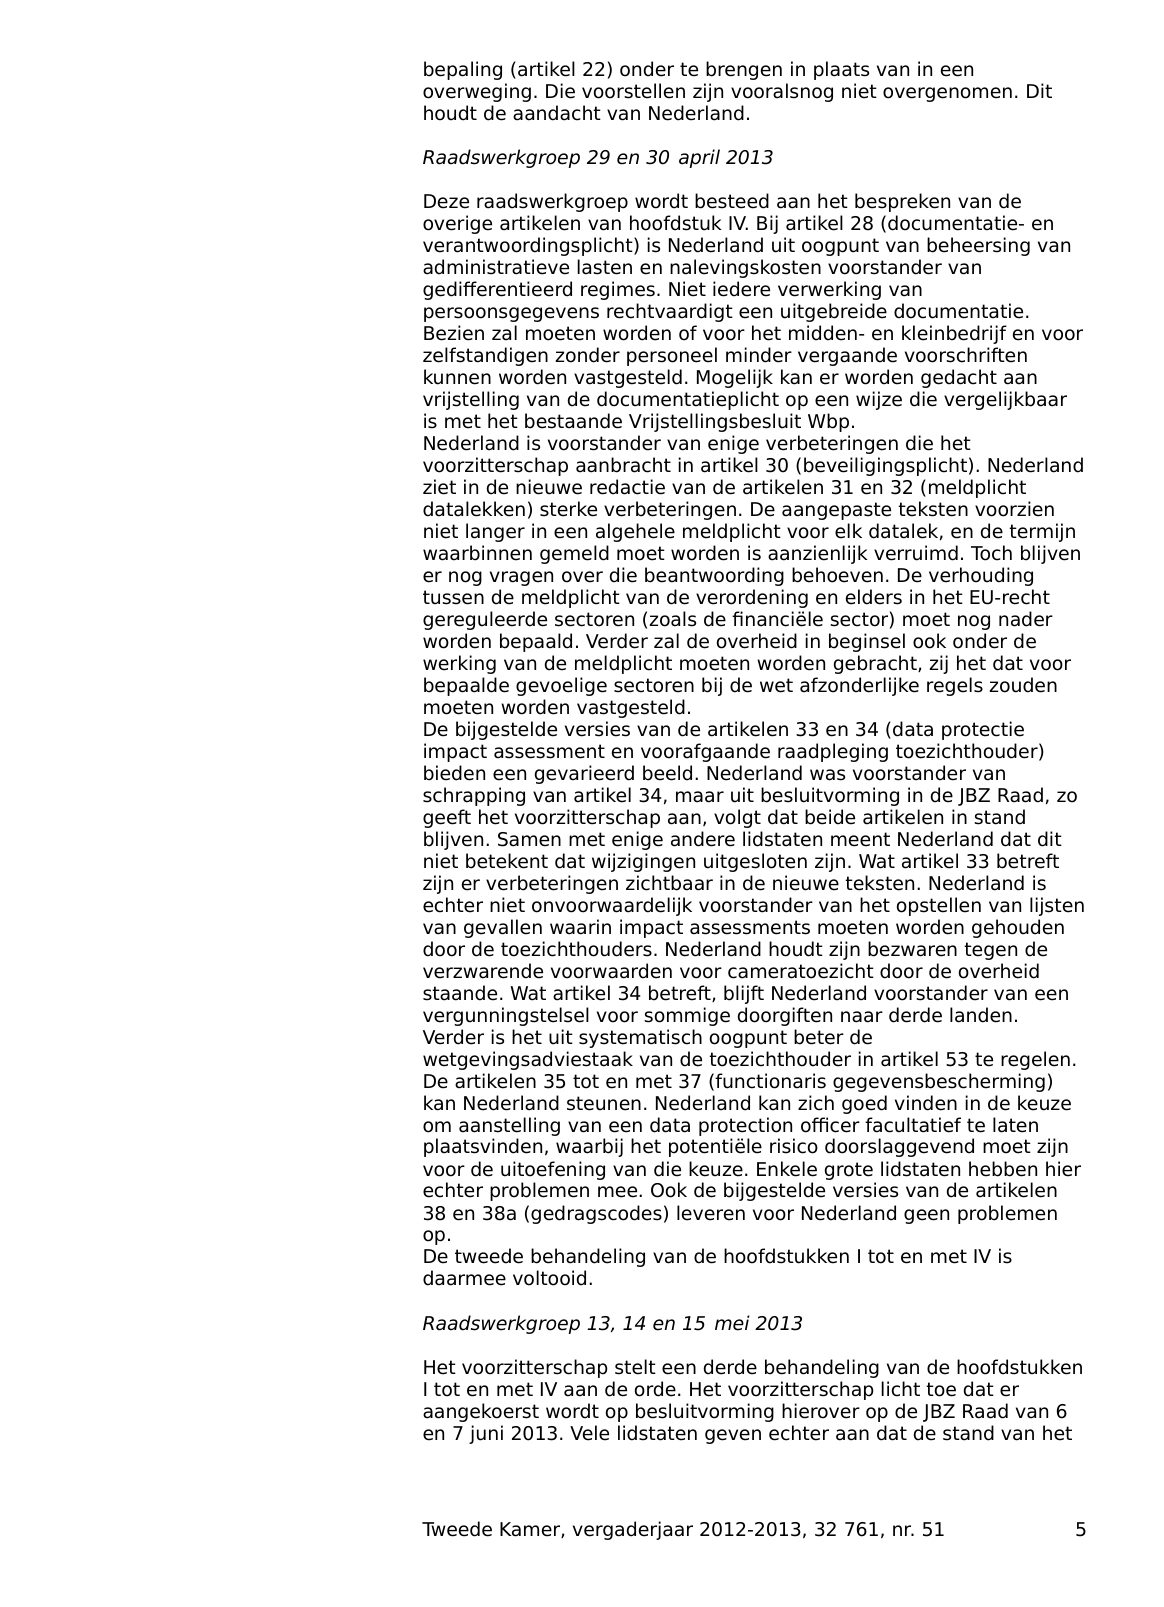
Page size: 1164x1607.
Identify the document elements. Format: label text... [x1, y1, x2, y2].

text Nederland is voorstander van enige verbeteringen die het voorzitterschap aanbracht in artikel 30 (beveiligingsplicht). Nederland ziet in de nieuwe redactie van de artikelen 31 en 32 (meldplicht datalekken) sterke verbeteringen. De aangepaste teksten voorzien niet langer in een algehele meldplicht voor elk datalek, en de termijn waarbinnen gemeld moet worden is aanzienlijk verruimd. Toch blijven er nog vragen over die beantwoording behoeven. De verhouding tussen de meldplicht van de verordening en elders in het EU-recht gereguleerde sectoren (zoals de financiële sector) moet nog nader worden bepaald. Verder zal de overheid in beginsel ook onder de werking van de meldplicht moeten worden gebracht, zij het dat voor bepaalde gevoelige sectoren bij de wet afzonderlijke regels zouden moeten worden vastgesteld. [422, 433, 1087, 719]
subtitle Raadswerkgroep 29 en 30 april 2013 [422, 147, 1087, 169]
text Het voorzitterschap stelt een derde behandeling van de hoofdstukken I tot en met IV aan de orde. Het voorzitterschap licht toe dat er aangekoerst wordt op besluitvorming hierover op de JBZ Raad van 6 en 7 juni 2013. Vele lidstaten geven echter aan dat de stand van het [422, 1357, 1087, 1444]
text De tweede behandeling van de hoofdstukken I tot en met IV is daarmee voltooid. [422, 1246, 1087, 1290]
text Deze raadswerkgroep wordt besteed aan het bespreken van de overige artikelen van hoofdstuk IV. Bij artikel 28 (documentatie- en verantwoordingsplicht) is Nederland uit oogpunt van beheersing van administratieve lasten en nalevingskosten voorstander van gedifferentieerd regimes. Niet iedere verwerking van persoonsgegevens rechtvaardigt een uitgebreide documentatie. Bezien zal moeten worden of voor het midden- en kleinbedrijf en voor zelfstandigen zonder personeel minder vergaande voorschriften kunnen worden vastgesteld. Mogelijk kan er worden gedacht aan vrijstelling van de documentatieplicht op een wijze die vergelijkbaar is met het bestaande Vrijstellingsbesluit Wbp. [422, 191, 1087, 433]
text De bijgestelde versies van de artikelen 33 en 34 (data protectie impact assessment en voorafgaande raadpleging toezichthouder) bieden een gevarieerd beeld. Nederland was voorstander van schrapping van artikel 34, maar uit besluitvorming in de JBZ Raad, zo geeft het voorzitterschap aan, volgt dat beide artikelen in stand blijven. Samen met enige andere lidstaten meent Nederland dat dit niet betekent dat wijzigingen uitgesloten zijn. Wat artikel 33 betreft zijn er verbeteringen zichtbaar in de nieuwe teksten. Nederland is echter niet onvoorwaardelijk voorstander van het opstellen van lijsten van gevallen waarin impact assessments moeten worden gehouden door de toezichthouders. Nederland houdt zijn bezwaren tegen de verzwarende voorwaarden voor cameratoezicht door de overheid staande. Wat artikel 34 betreft, blijft Nederland voorstander van een vergunningstelsel voor sommige doorgiften naar derde landen. Verder is het uit systematisch oogpunt beter de wetgevingsadviestaak van de toezichthouder in artikel 53 te regelen. De artikelen 35 tot en met 37 (functionaris gegevensbescherming) kan Nederland steunen. Nederland kan zich goed vinden in de keuze om aanstelling van een data protection officer facultatief te laten plaatsvinden, waarbij het potentiële risico doorslaggevend moet zijn voor de uitoefening van die keuze. Enkele grote lidstaten hebben hier echter problemen mee. Ook de bijgestelde versies van de artikelen 38 en 38a (gedragscodes) leveren voor Nederland geen problemen op. [422, 719, 1087, 1246]
subtitle Raadswerkgroep 13, 14 en 15 mei 2013 [422, 1312, 1087, 1334]
text bepaling (artikel 22) onder te brengen in plaats van in een overweging. Die voorstellen zijn vooralsnog niet overgenomen. Dit houdt de aandacht van Nederland. [422, 59, 1087, 125]
